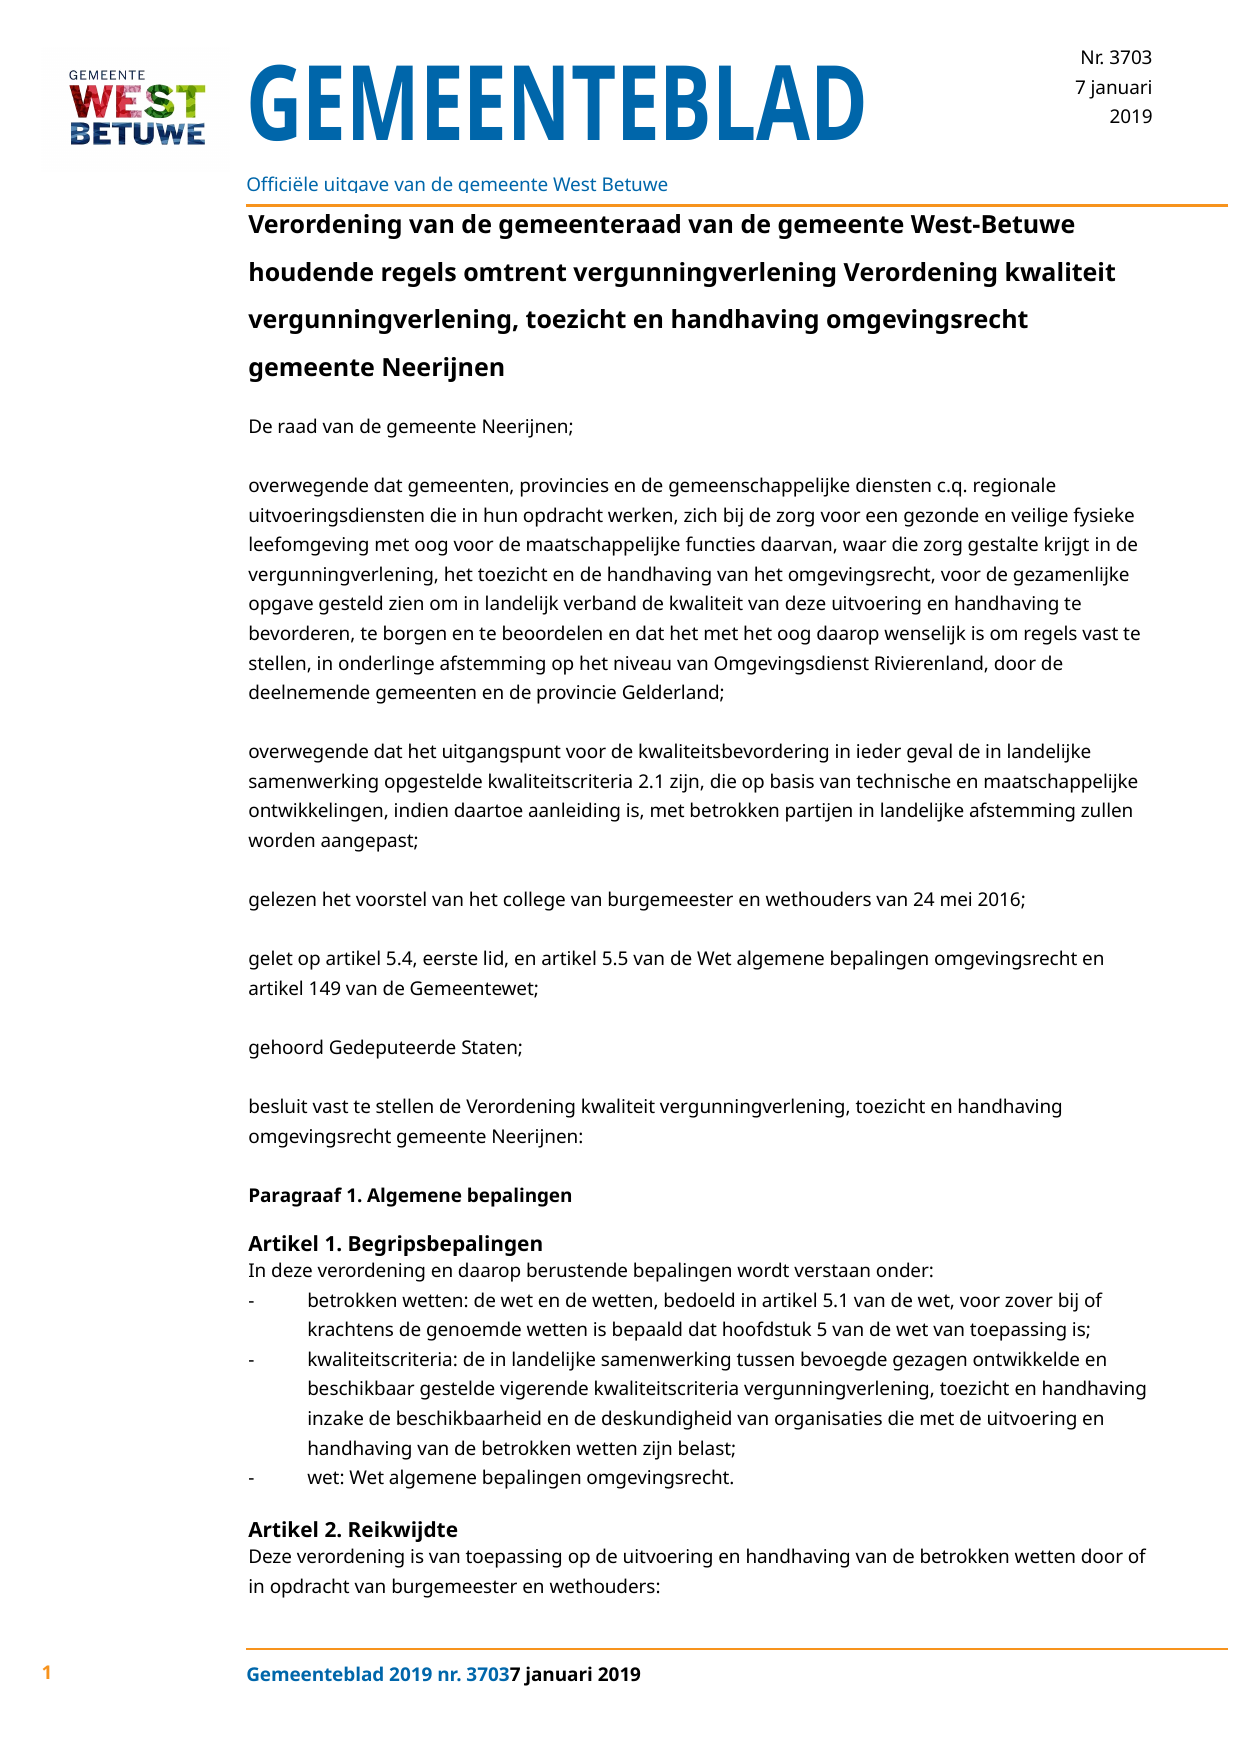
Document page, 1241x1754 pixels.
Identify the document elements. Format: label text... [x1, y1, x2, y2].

list kwaliteitscriteria: de in landelijke samenwerking tussen bevoegde gezagen ontwikkelde en beschikbaar gestelde vigerende kwaliteitscriteria vergunningverlening, toezicht en handhaving inzake de beschikbaarheid en de deskundigheid van organisaties die met de uitvoering en handhaving van de betrokken wetten zijn belast; [248, 1346, 1152, 1461]
list wet: Wet algemene bepalingen omgevingsrecht. [248, 1464, 1152, 1490]
text besluit vast te stellen de Verordening kwaliteit vergunningverlening, toezicht en handhaving omgevingsrecht gemeente Neerijnen: [248, 1093, 1152, 1149]
text Paragraaf 1. Algemene bepalingen [248, 1182, 1152, 1208]
text Artikel 2. Reikwijdte [248, 1515, 1152, 1543]
text De raad van de gemeente Neerijnen; [248, 413, 1152, 439]
text Deze verordening is van toepassing op de uitvoering en handhaving van de betrokken wetten door of in opdracht van burgemeester en wethouders: [248, 1543, 1152, 1598]
text overwegende dat het uitgangspunt voor de kwaliteitsbevordering in ieder geval de in landelijke samenwerking opgestelde kwaliteitscriteria 2.1 zijn, die op basis van technische en maatschappelijke ontwikkelingen, indien daartoe aanleiding is, met betrokken partijen in landelijke afstemming zullen worden aangepast; [248, 738, 1152, 853]
text gelet op artikel 5.4, eerste lid, en artikel 5.5 van de Wet algemene bepalingen omgevingsrecht en artikel 149 van de Gemeentewet; [248, 946, 1152, 1001]
text overwegende dat gemeenten, provincies en de gemeenschappelijke diensten c.q. regionale uitvoeringsdiensten die in hun opdracht werken, zich bij de zorg voor een gezonde en veilige fysieke leefomgeving met oog voor de maatschappelijke functies daarvan, waar die zorg gestalte krijgt in de vergunningverlening, het toezicht en de handhaving van het omgevingsrecht, voor de gezamenlijke opgave gesteld zien om in landelijk verband de kwaliteit van deze uitvoering en handhaving te bevorderen, te borgen en te beoordelen en dat het met het oog daarop wenselijk is om regels vast te stellen, in onderlinge afstemming op het niveau van Omgevingsdienst Rivierenland, door de deelnemende gemeenten en de provincie Gelderland; [248, 472, 1152, 705]
text Artikel 1. Begripsbepalingen [248, 1229, 1152, 1257]
list betrokken wetten: de wet en de wetten, bedoeld in artikel 5.1 van de wet, voor zover bij of krachtens de genoemde wetten is bepaald dat hoofdstuk 5 van de wet van toepassing is; [248, 1287, 1152, 1342]
picture [41, 47, 231, 172]
text gehoord Gedeputeerde Staten; [248, 1034, 1152, 1060]
text Verordening van de gemeenteraad van de gemeente West-Betuwe houdende regels omtrent vergunningverlening Verordening kwaliteit vergunningverlening, toezicht en handhaving omgevingsrecht gemeente Neerijnen [248, 207, 1152, 384]
text gelezen het voorstel van het college van burgemeester en wethouders van 24 mei 2016; [248, 886, 1152, 912]
text In deze verordening en daarop berustende bepalingen wordt verstaan onder: [248, 1257, 1152, 1283]
